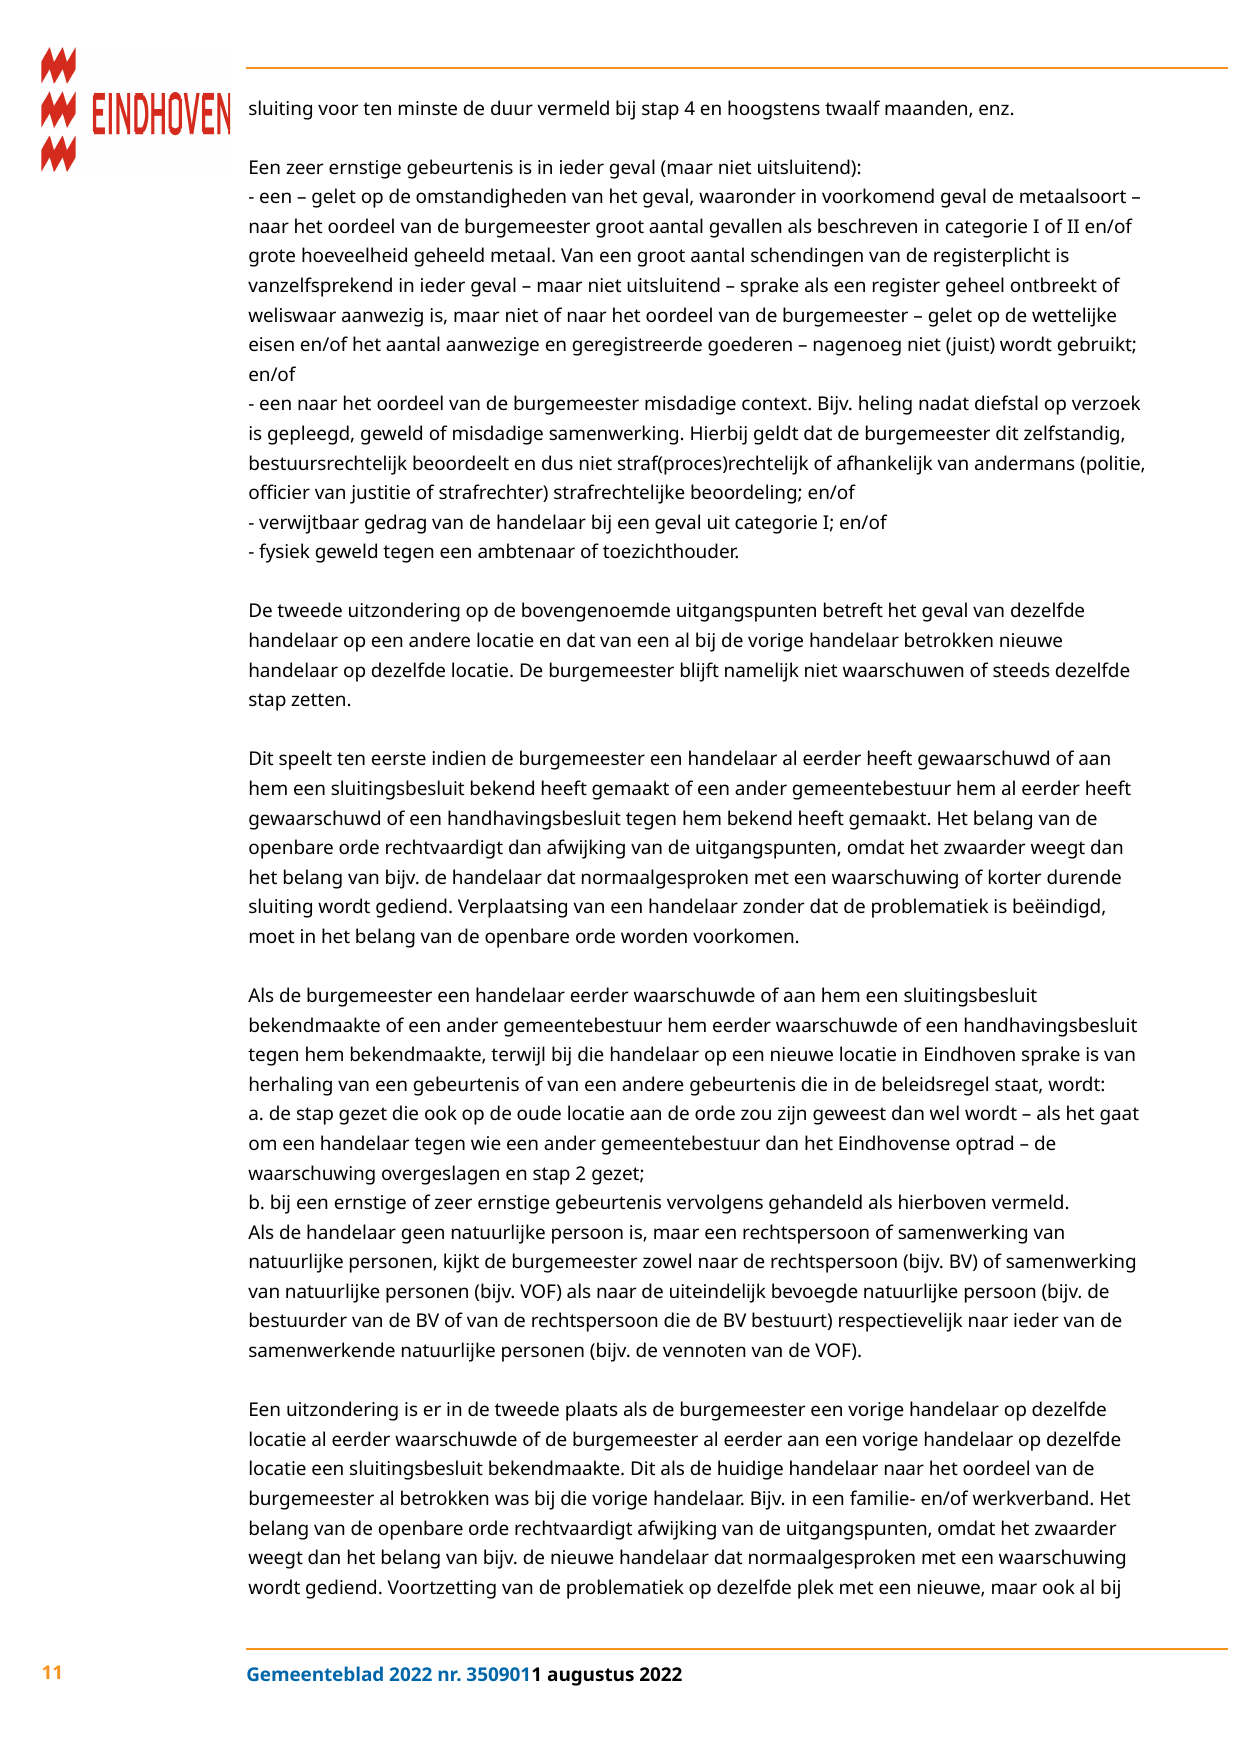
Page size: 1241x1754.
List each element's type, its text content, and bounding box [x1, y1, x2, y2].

text Dit speelt ten eerste indien de burgemeester een handelaar al eerder heeft gewaarschuwd of aan hem een sluitingsbesluit bekend heeft gemaakt of een ander gemeentebestuur hem al eerder heeft gewaarschuwd of een handhavingsbesluit tegen hem bekend heeft gemaakt. Het belang van de openbare orde rechtvaardigt dan afwijking van de uitgangspunten, omdat het zwaarder weegt dan het belang van bijv. de handelaar dat normaalgesproken met een waarschuwing of korter durende sluiting wordt gediend. Verplaatsing van een handelaar zonder dat de problematiek is beëindigd, moet in het belang van de openbare orde worden voorkomen. [248, 746, 1152, 949]
text Als de handelaar geen natuurlijke persoon is, maar een rechtspersoon of samenwerking van natuurlijke personen, kijkt de burgemeester zowel naar de rechtspersoon (bijv. BV) of samenwerking van natuurlijke personen (bijv. VOF) als naar de uiteindelijk bevoegde natuurlijke persoon (bijv. de bestuurder van de BV of van de rechtspersoon die de BV bestuurt) respectievelijk naar ieder van de samenwerkende natuurlijke personen (bijv. de vennoten van de VOF). [248, 1219, 1152, 1363]
text b. bij een ernstige of zeer ernstige gebeurtenis vervolgens gehandeld als hierboven vermeld. [248, 1189, 1152, 1215]
text a. de stap gezet die ook op de oude locatie aan de orde zou zijn geweest dan wel wordt – als het gaat om een handelaar tegen wie een ander gemeentebestuur dan het Eindhovense optrad – de waarschuwing overgeslagen en stap 2 gezet; [248, 1101, 1152, 1186]
text Als de burgemeester een handelaar eerder waarschuwde of aan hem een sluitingsbesluit bekendmaakte of een ander gemeentebestuur hem eerder waarschuwde of een handhavingsbesluit tegen hem bekendmaakte, terwijl bij die handelaar op een nieuwe locatie in Eindhoven sprake is van herhaling van een gebeurtenis of van een andere gebeurtenis die in de beleidsregel staat, wordt: [248, 982, 1152, 1097]
picture [41, 47, 231, 172]
text sluiting voor ten minste de duur vermeld bij stap 4 en hoogstens twaalf maanden, enz. [248, 95, 1152, 121]
text De tweede uitzondering op de bovengenoemde uitgangspunten betreft het geval van dezelfde handelaar op een andere locatie en dat van een al bij de vorige handelaar betrokken nieuwe handelaar op dezelfde locatie. De burgemeester blijft namelijk niet waarschuwen of steeds dezelfde stap zetten. [248, 598, 1152, 712]
text - een naar het oordeel van de burgemeester misdadige context. Bijv. heling nadat diefstal op verzoek is gepleegd, geweld of misdadige samenwerking. Hierbij geldt dat de burgemeester dit zelfstandig, bestuursrechtelijk beoordeelt en dus niet straf(proces)rechtelijk of afhankelijk van andermans (politie, officier van justitie of strafrechter) strafrechtelijke beoordeling; en/of [248, 391, 1152, 505]
text Een uitzondering is er in de tweede plaats als de burgemeester een vorige handelaar op dezelfde locatie al eerder waarschuwde of de burgemeester al eerder aan een vorige handelaar op dezelfde locatie een sluitingsbesluit bekendmaakte. Dit als de huidige handelaar naar het oordeel van de burgemeester al betrokken was bij die vorige handelaar. Bijv. in een familie- en/of werkverband. Het belang van de openbare orde rechtvaardigt afwijking van de uitgangspunten, omdat het zwaarder weegt dan het belang van bijv. de nieuwe handelaar dat normaalgesproken met een waarschuwing wordt gediend. Voortzetting van de problematiek op dezelfde plek met een nieuwe, maar ook al bij [248, 1396, 1152, 1600]
text - fysiek geweld tegen een ambtenaar of toezichthouder. [248, 538, 1152, 564]
text - een – gelet op de omstandigheden van het geval, waaronder in voorkomend geval de metaalsoort – naar het oordeel van de burgemeester groot aantal gevallen als beschreven in categorie I of II en/of grote hoeveelheid geheeld metaal. Van een groot aantal schendingen van de registerplicht is vanzelfsprekend in ieder geval – maar niet uitsluitend – sprake als een register geheel ontbreekt of weliswaar aanwezig is, maar niet of naar het oordeel van de burgemeester – gelet op de wettelijke eisen en/of het aantal aanwezige en geregistreerde goederen – nagenoeg niet (juist) wordt gebruikt; en/of [248, 183, 1152, 387]
text - verwijtbaar gedrag van de handelaar bij een geval uit categorie I; en/of [248, 509, 1152, 535]
text Een zeer ernstige gebeurtenis is in ieder geval (maar niet uitsluitend): [248, 154, 1152, 180]
